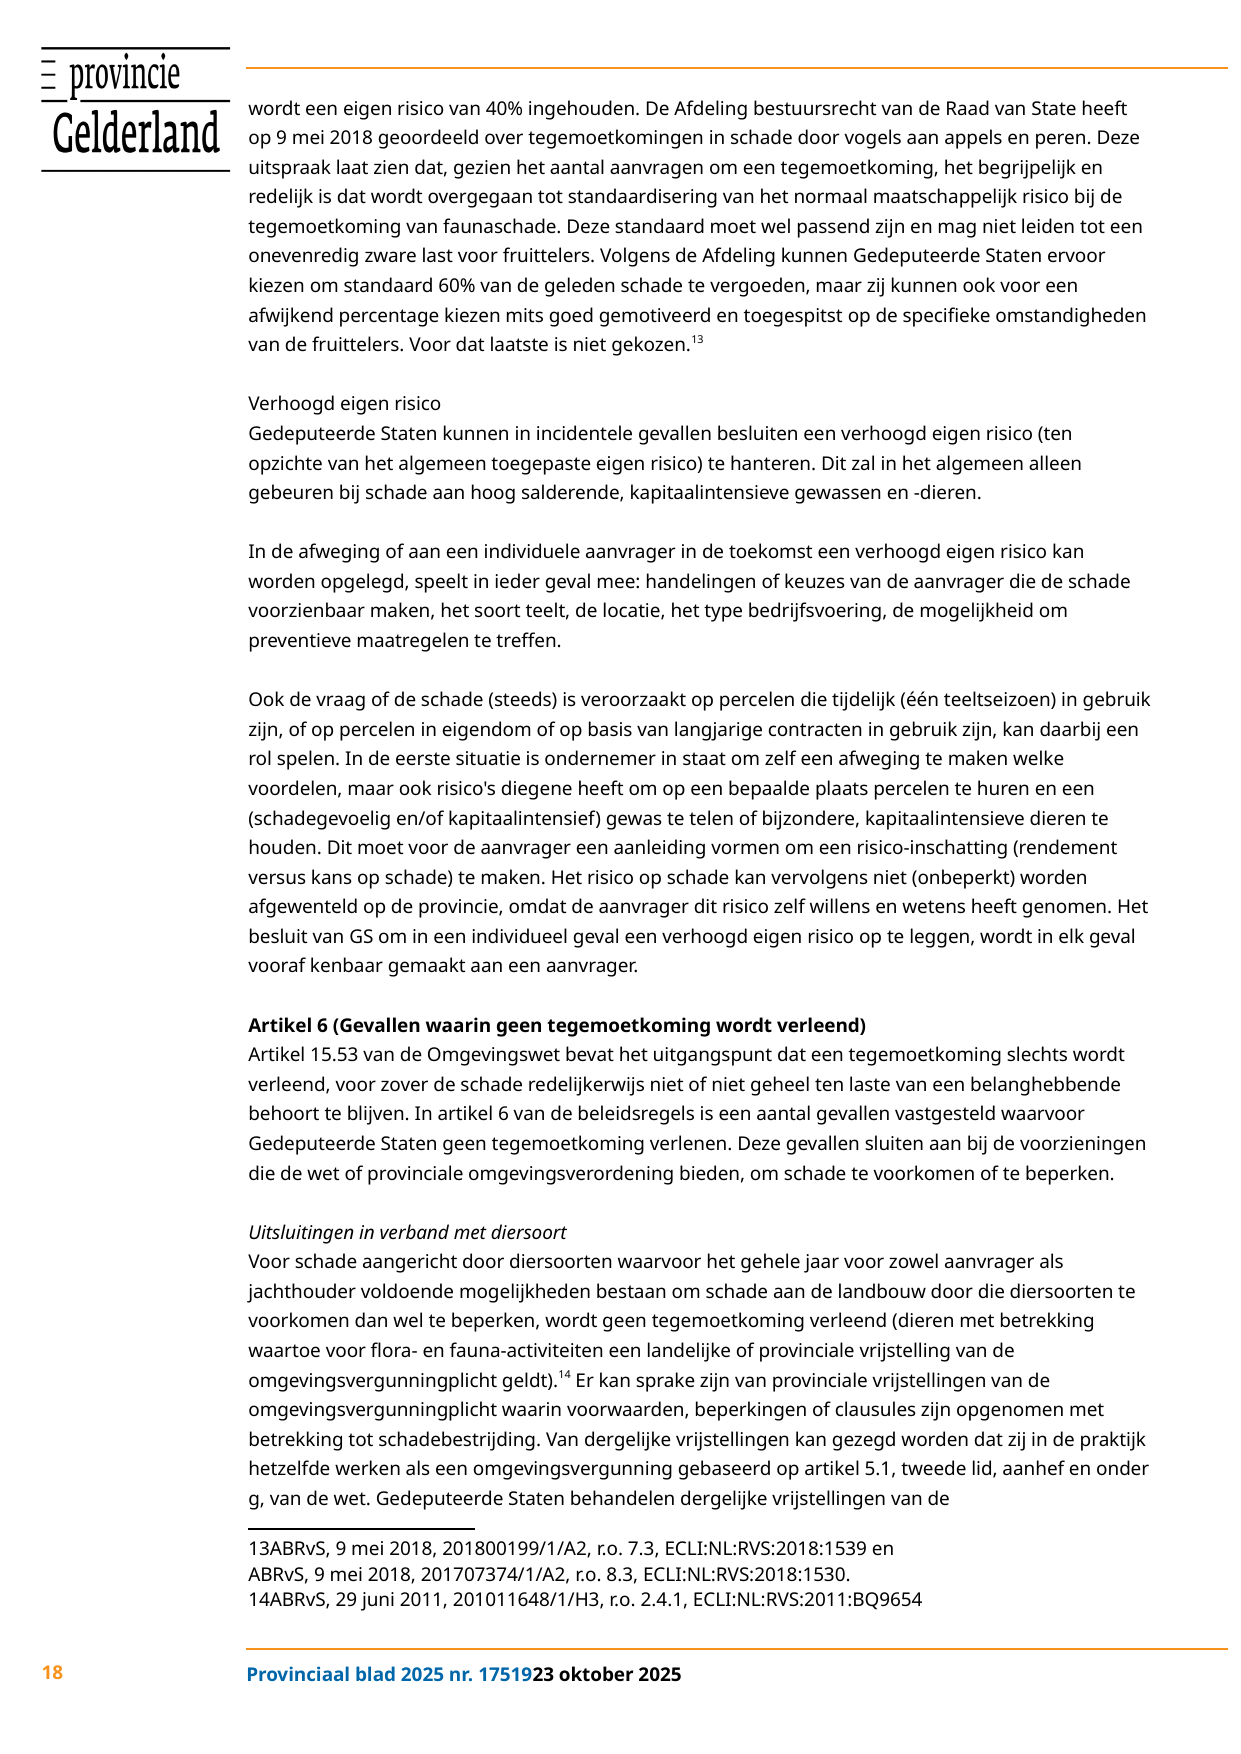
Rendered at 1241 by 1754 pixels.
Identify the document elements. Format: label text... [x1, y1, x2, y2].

text Ook de vraag of de schade (steeds) is veroorzaakt op percelen die tijdelijk (één teeltseizoen) in gebruik zijn, of op percelen in eigendom of op basis van langjarige contracten in gebruik zijn, kan daarbij een rol spelen. In de eerste situatie is ondernemer in staat om zelf een afweging te maken welke voordelen, maar ook risico's diegene heeft om op een bepaalde plaats percelen te huren en een (schadegevoelig en/of kapitaalintensief) gewas te telen of bijzondere, kapitaalintensieve dieren te houden. Dit moet voor de aanvrager een aanleiding vormen om een risico-inschatting (rendement versus kans op schade) te maken. Het risico op schade kan vervolgens niet (onbeperkt) worden afgewenteld op de provincie, omdat de aanvrager dit risico zelf willens en wetens heeft genomen. Het besluit van GS om in een individueel geval een verhoogd eigen risico op te leggen, wordt in elk geval vooraf kenbaar gemaakt aan een aanvrager. [248, 686, 1152, 978]
text Verhoogd eigen risico [248, 391, 1152, 416]
text ABRvS, 9 mei 2018, 201707374/1/A2, r.o. 8.3, ECLI:NL:RVS:2018:1530. [248, 1561, 1152, 1586]
text In de afweging of aan een individuele aanvrager in de toekomst een verhoogd eigen risico kan worden opgelegd, speelt in ieder geval mee: handelingen of keuzes van de aanvrager die de schade voorzienbaar maken, het soort teelt, de locatie, het type bedrijfsvoering, de mogelijkheid om preventieve maatregelen te treffen. [248, 538, 1152, 653]
text Uitsluitingen in verband met diersoort [248, 1219, 1152, 1245]
text Voor schade aangericht door diersoorten waarvoor het gehele jaar voor zowel aanvrager als jachthouder voldoende mogelijkheden bestaan om schade aan de landbouw door die diersoorten te voorkomen dan wel te beperken, wordt geen tegemoetkoming verleend (dieren met betrekking waartoe voor flora- en fauna-activiteiten een landelijke of provinciale vrijstelling van de omgevingsvergunningplicht geldt). Er kan sprake zijn van provinciale vrijstellingen van de omgevingsvergunningplicht waarin voorwaarden, beperkingen of clausules zijn opgenomen met betrekking tot schadebestrijding. Van dergelijke vrijstellingen kan gezegd worden dat zij in de praktijk hetzelfde werken als een omgevingsvergunning gebaseerd op artikel 5.1, tweede lid, aanhef en onder g, van de wet. Gedeputeerde Staten behandelen dergelijke vrijstellingen van de [248, 1248, 1152, 1511]
text ABRvS, 29 juni 2011, 201011648/1/H3, r.o. 2.4.1, ECLI:NL:RVS:2011:BQ9654 [248, 1586, 1152, 1612]
text Artikel 15.53 van de Omgevingswet bevat het uitgangspunt dat een tegemoetkoming slechts wordt verleend, voor zover de schade redelijkerwijs niet of niet geheel ten laste van een belanghebbende behoort te blijven. In artikel 6 van de beleidsregels is een aantal gevallen vastgesteld waarvoor Gedeputeerde Staten geen tegemoetkoming verlenen. Deze gevallen sluiten aan bij de voorzieningen die de wet of provinciale omgevingsverordening bieden, om schade te voorkomen of te beperken. [248, 1041, 1152, 1186]
text ABRvS, 9 mei 2018, 201800199/1/A2, r.o. 7.3, ECLI:NL:RVS:2018:1539 en [248, 1535, 1152, 1561]
text wordt een eigen risico van 40% ingehouden. De Afdeling bestuursrecht van de Raad van State heeft op 9 mei 2018 geoordeeld over tegemoetkomingen in schade door vogels aan appels en peren. Deze uitspraak laat zien dat, gezien het aantal aanvragen om een tegemoetkoming, het begrijpelijk en redelijk is dat wordt overgegaan tot standaardisering van het normaal maatschappelijk risico bij de tegemoetkoming van faunaschade. Deze standaard moet wel passend zijn en mag niet leiden tot een onevenredig zware last voor fruittelers. Volgens de Afdeling kunnen Gedeputeerde Staten ervoor kiezen om standaard 60% van de geleden schade te vergoeden, maar zij kunnen ook voor een afwijkend percentage kiezen mits goed gemotiveerd en toegespitst op de specifieke omstandigheden van de fruittelers. Voor dat laatste is niet gekozen. [248, 95, 1152, 357]
picture [41, 47, 231, 172]
text Gedeputeerde Staten kunnen in incidentele gevallen besluiten een verhoogd eigen risico (ten opzichte van het algemeen toegepaste eigen risico) te hanteren. Dit zal in het algemeen alleen gebeuren bij schade aan hoog salderende, kapitaalintensieve gewassen en -dieren. [248, 420, 1152, 505]
text Artikel 6 (Gevallen waarin geen tegemoetkoming wordt verleend) [248, 1012, 1152, 1038]
